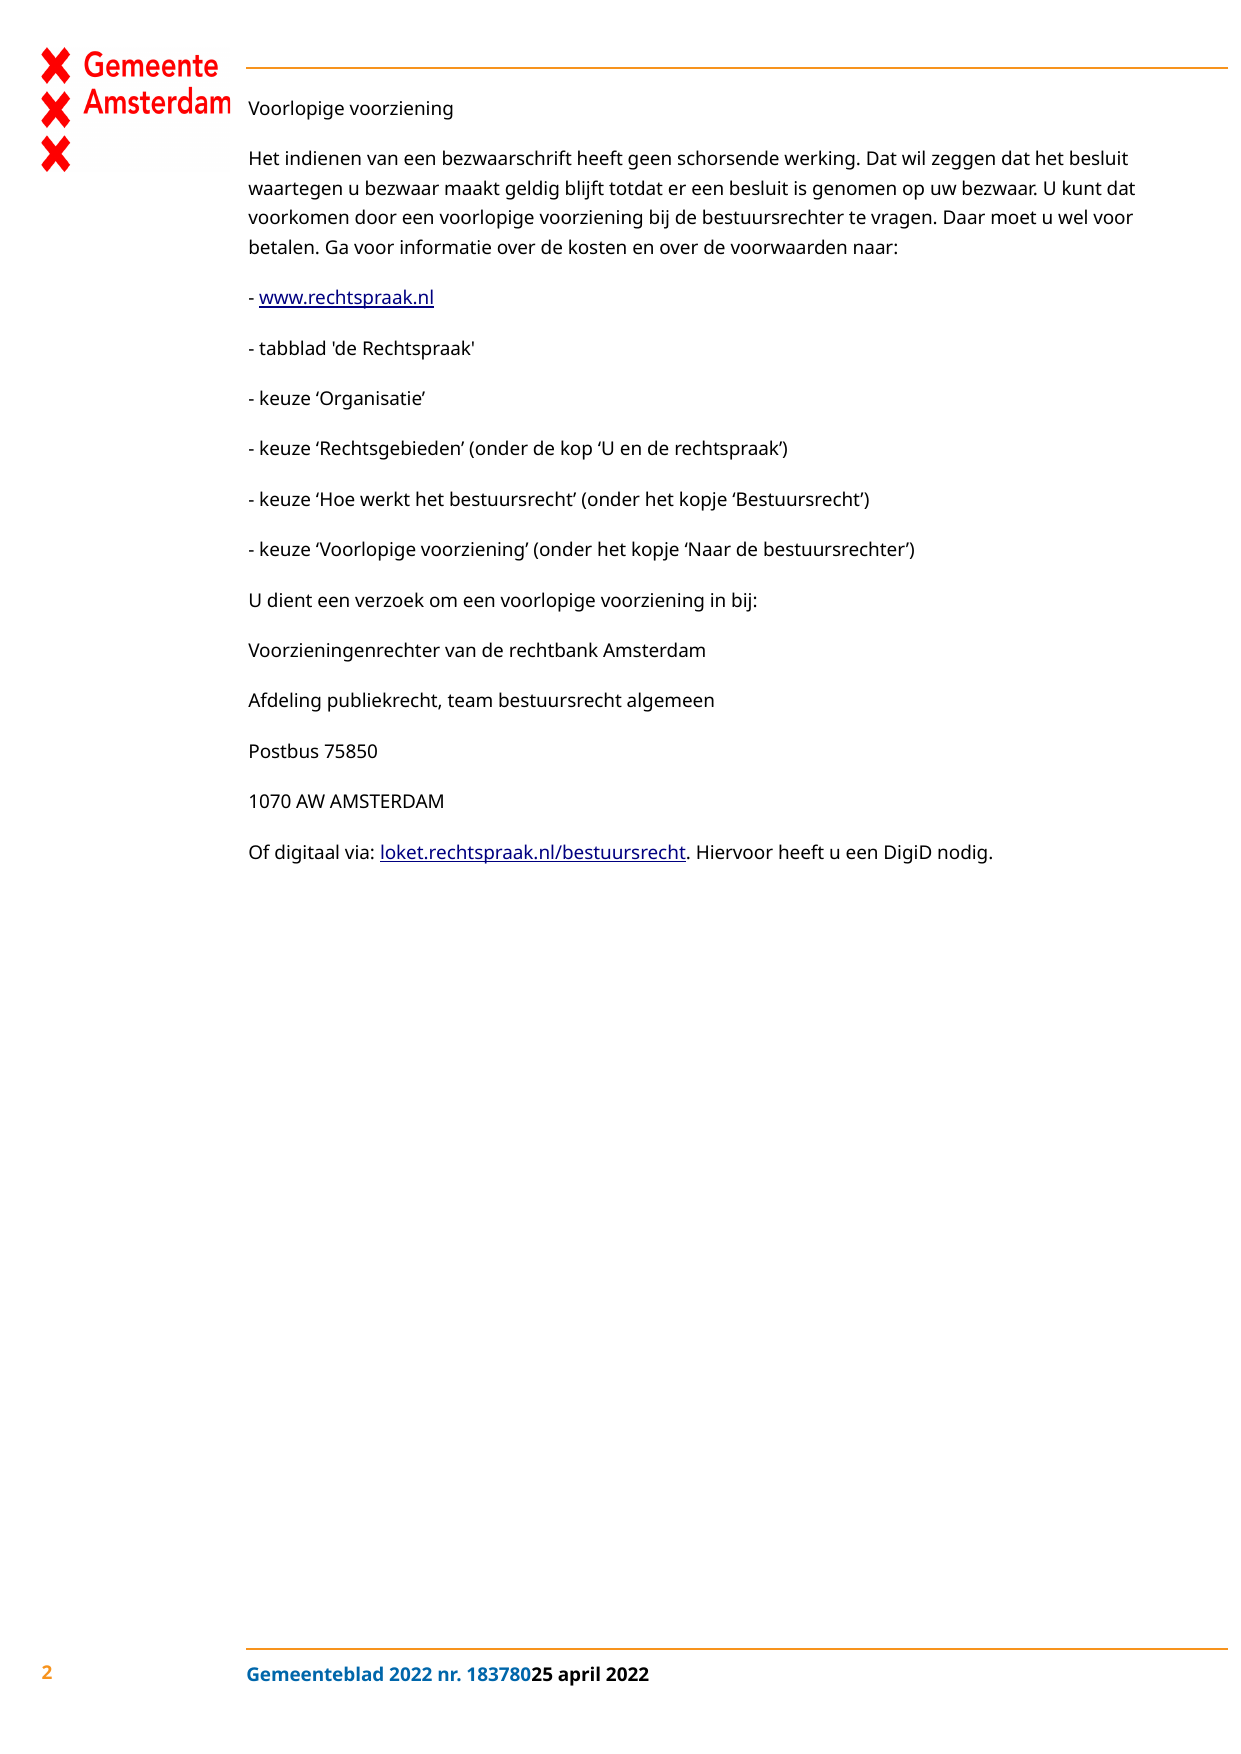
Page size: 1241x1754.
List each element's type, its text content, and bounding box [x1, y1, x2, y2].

text - www.rechtspraak.nl [248, 284, 1152, 310]
text - keuze ‘Rechtsgebieden’ (onder de kop ‘U en de rechtspraak’) [248, 436, 1152, 461]
text U dient een verzoek om een voorlopige voorziening in bij: [248, 587, 1152, 613]
text - keuze ‘Hoe werkt het bestuursrecht’ (onder het kopje ‘Bestuursrecht’) [248, 486, 1152, 512]
text Afdeling publiekrecht, team bestuursrecht algemeen [248, 688, 1152, 713]
text Voorzieningenrechter van de rechtbank Amsterdam [248, 637, 1152, 663]
text Of digitaal via: loket.rechtspraak.nl/bestuursrecht. Hiervoor heeft u een DigiD nodig. [248, 839, 1152, 865]
text 1070 AW AMSTERDAM [248, 788, 1152, 814]
text Postbus 75850 [248, 738, 1152, 764]
text - keuze ‘Organisatie’ [248, 385, 1152, 411]
text Het indienen van een bezwaarschrift heeft geen schorsende werking. Dat wil zeggen dat het besluit waartegen u bezwaar maakt geldig blijft totdat er een besluit is genomen op uw bezwaar. U kunt dat voorkomen door een voorlopige voorziening bij de bestuursrechter te vragen. Daar moet u wel voor betalen. Ga voor informatie over de kosten en over de voorwaarden naar: [248, 145, 1152, 260]
text - tabblad 'de Rechtspraak' [248, 335, 1152, 361]
text Voorlopige voorziening [248, 95, 1152, 121]
text - keuze ‘Voorlopige voorziening’ (onder het kopje ‘Naar de bestuursrechter’) [248, 536, 1152, 562]
picture [41, 47, 231, 172]
